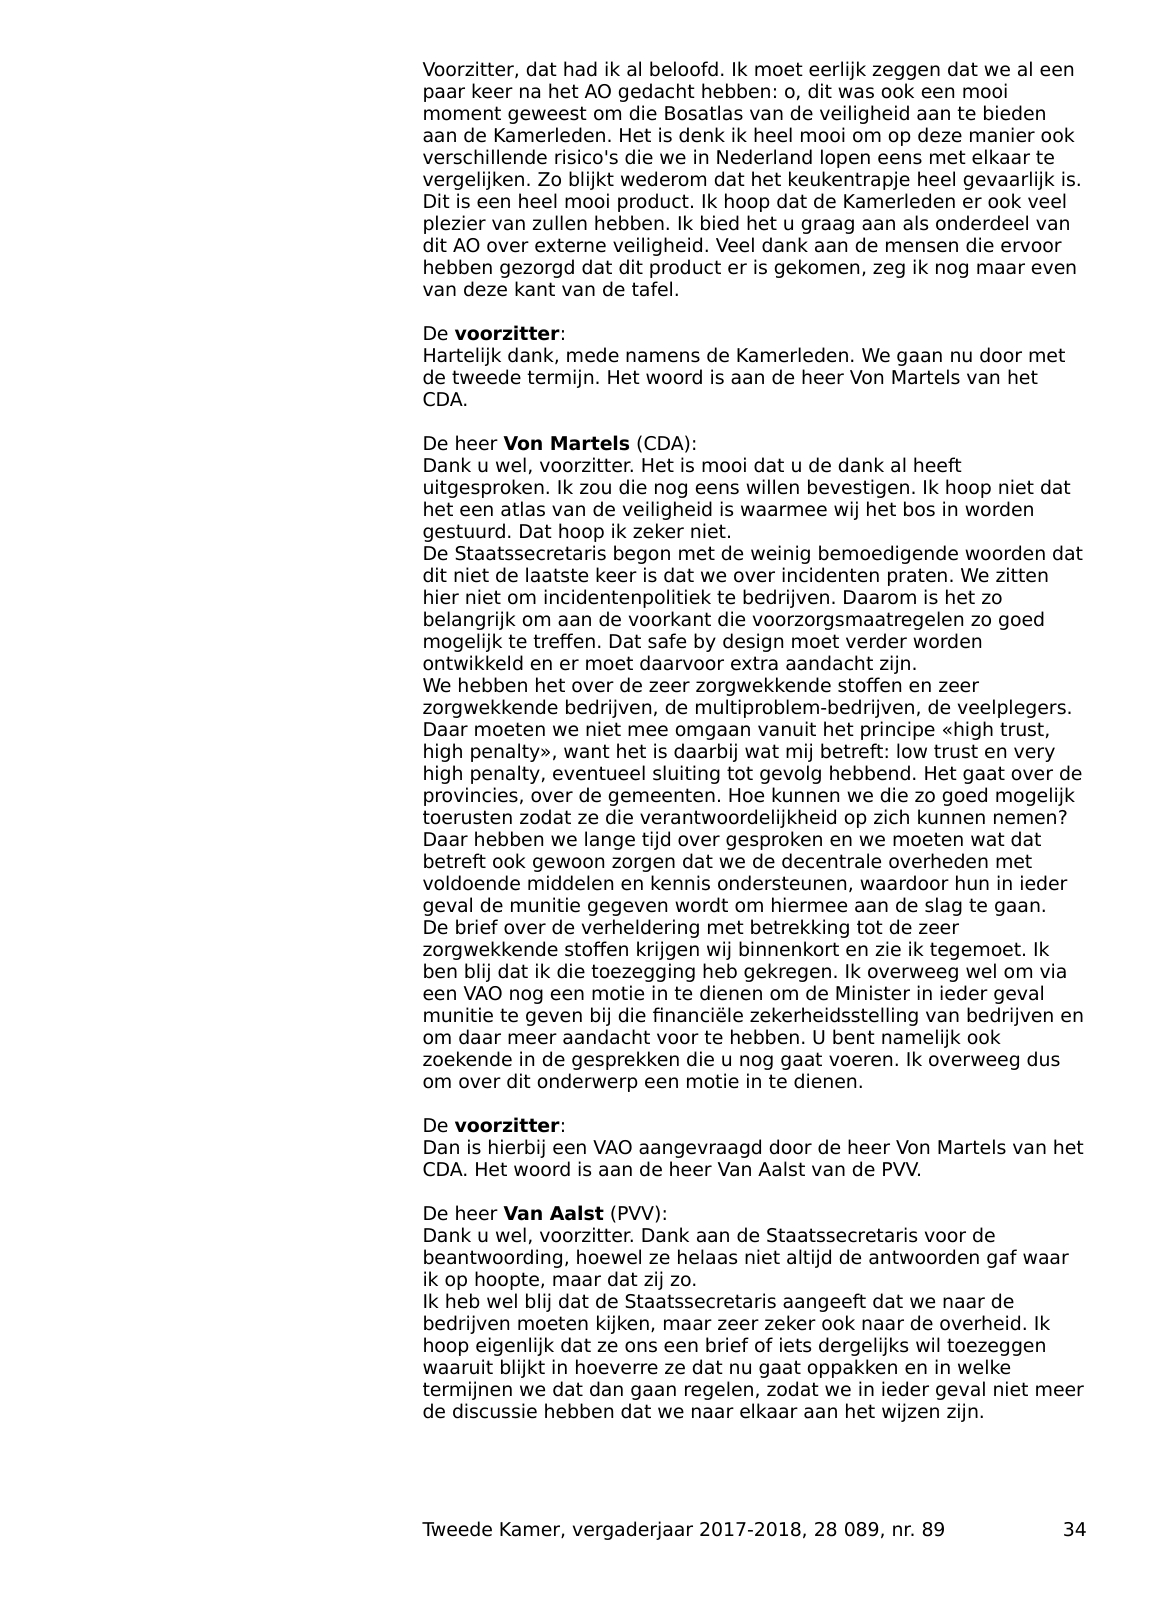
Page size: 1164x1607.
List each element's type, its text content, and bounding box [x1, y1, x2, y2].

text De Staatssecretaris begon met de weinig bemoedigende woorden dat dit niet de laatste keer is dat we over incidenten praten. We zitten hier niet om incidentenpolitiek te bedrijven. Daarom is het zo belangrijk om aan de voorkant die voorzorgsmaatregelen zo goed mogelijk te treffen. Dat safe by design moet verder worden ontwikkeld en er moet daarvoor extra aandacht zijn. [422, 543, 1087, 675]
text De voorzitter: [422, 323, 1087, 345]
text Hartelijk dank, mede namens de Kamerleden. We gaan nu door met de tweede termijn. Het woord is aan de heer Von Martels van het CDA. [422, 345, 1087, 411]
text De heer Von Martels (CDA): [422, 433, 1087, 455]
text Dank u wel, voorzitter. Het is mooi dat u de dank al heeft uitgesproken. Ik zou die nog eens willen bevestigen. Ik hoop niet dat het een atlas van de veiligheid is waarmee wij het bos in worden gestuurd. Dat hoop ik zeker niet. [422, 455, 1087, 543]
text Dan is hierbij een VAO aangevraagd door de heer Von Martels van het CDA. Het woord is aan de heer Van Aalst van de PVV. [422, 1137, 1087, 1181]
text Dank u wel, voorzitter. Dank aan de Staatssecretaris voor de beantwoording, hoewel ze helaas niet altijd de antwoorden gaf waar ik op hoopte, maar dat zij zo. [422, 1225, 1087, 1291]
text We hebben het over de zeer zorgwekkende stoffen en zeer zorgwekkende bedrijven, de multiproblem-bedrijven, de veelplegers. Daar moeten we niet mee omgaan vanuit het principe «high trust, high penalty», want het is daarbij wat mij betreft: low trust en very high penalty, eventueel sluiting tot gevolg hebbend. Het gaat over de provincies, over de gemeenten. Hoe kunnen we die zo goed mogelijk toerusten zodat ze die verantwoordelijkheid op zich kunnen nemen? Daar hebben we lange tijd over gesproken en we moeten wat dat betreft ook gewoon zorgen dat we de decentrale overheden met voldoende middelen en kennis ondersteunen, waardoor hun in ieder geval de munitie gegeven wordt om hiermee aan de slag te gaan. [422, 675, 1087, 917]
text De voorzitter: [422, 1115, 1087, 1137]
text Voorzitter, dat had ik al beloofd. Ik moet eerlijk zeggen dat we al een paar keer na het AO gedacht hebben: o, dit was ook een mooi moment geweest om die Bosatlas van de veiligheid aan te bieden aan de Kamerleden. Het is denk ik heel mooi om op deze manier ook verschillende risico's die we in Nederland lopen eens met elkaar te vergelijken. Zo blijkt wederom dat het keukentrapje heel gevaarlijk is. Dit is een heel mooi product. Ik hoop dat de Kamerleden er ook veel plezier van zullen hebben. Ik bied het u graag aan als onderdeel van dit AO over externe veiligheid. Veel dank aan de mensen die ervoor hebben gezorgd dat dit product er is gekomen, zeg ik nog maar even van deze kant van de tafel. [422, 59, 1087, 301]
text De brief over de verheldering met betrekking tot de zeer zorgwekkende stoffen krijgen wij binnenkort en zie ik tegemoet. Ik ben blij dat ik die toezegging heb gekregen. Ik overweeg wel om via een VAO nog een motie in te dienen om de Minister in ieder geval munitie te geven bij die financiële zekerheidsstelling van bedrijven en om daar meer aandacht voor te hebben. U bent namelijk ook zoekende in de gesprekken die u nog gaat voeren. Ik overweeg dus om over dit onderwerp een motie in te dienen. [422, 917, 1087, 1092]
text Ik heb wel blij dat de Staatssecretaris aangeeft dat we naar de bedrijven moeten kijken, maar zeer zeker ook naar de overheid. Ik hoop eigenlijk dat ze ons een brief of iets dergelijks wil toezeggen waaruit blijkt in hoeverre ze dat nu gaat oppakken en in welke termijnen we dat dan gaan regelen, zodat we in ieder geval niet meer de discussie hebben dat we naar elkaar aan het wijzen zijn. [422, 1291, 1087, 1423]
text De heer Van Aalst (PVV): [422, 1203, 1087, 1225]
